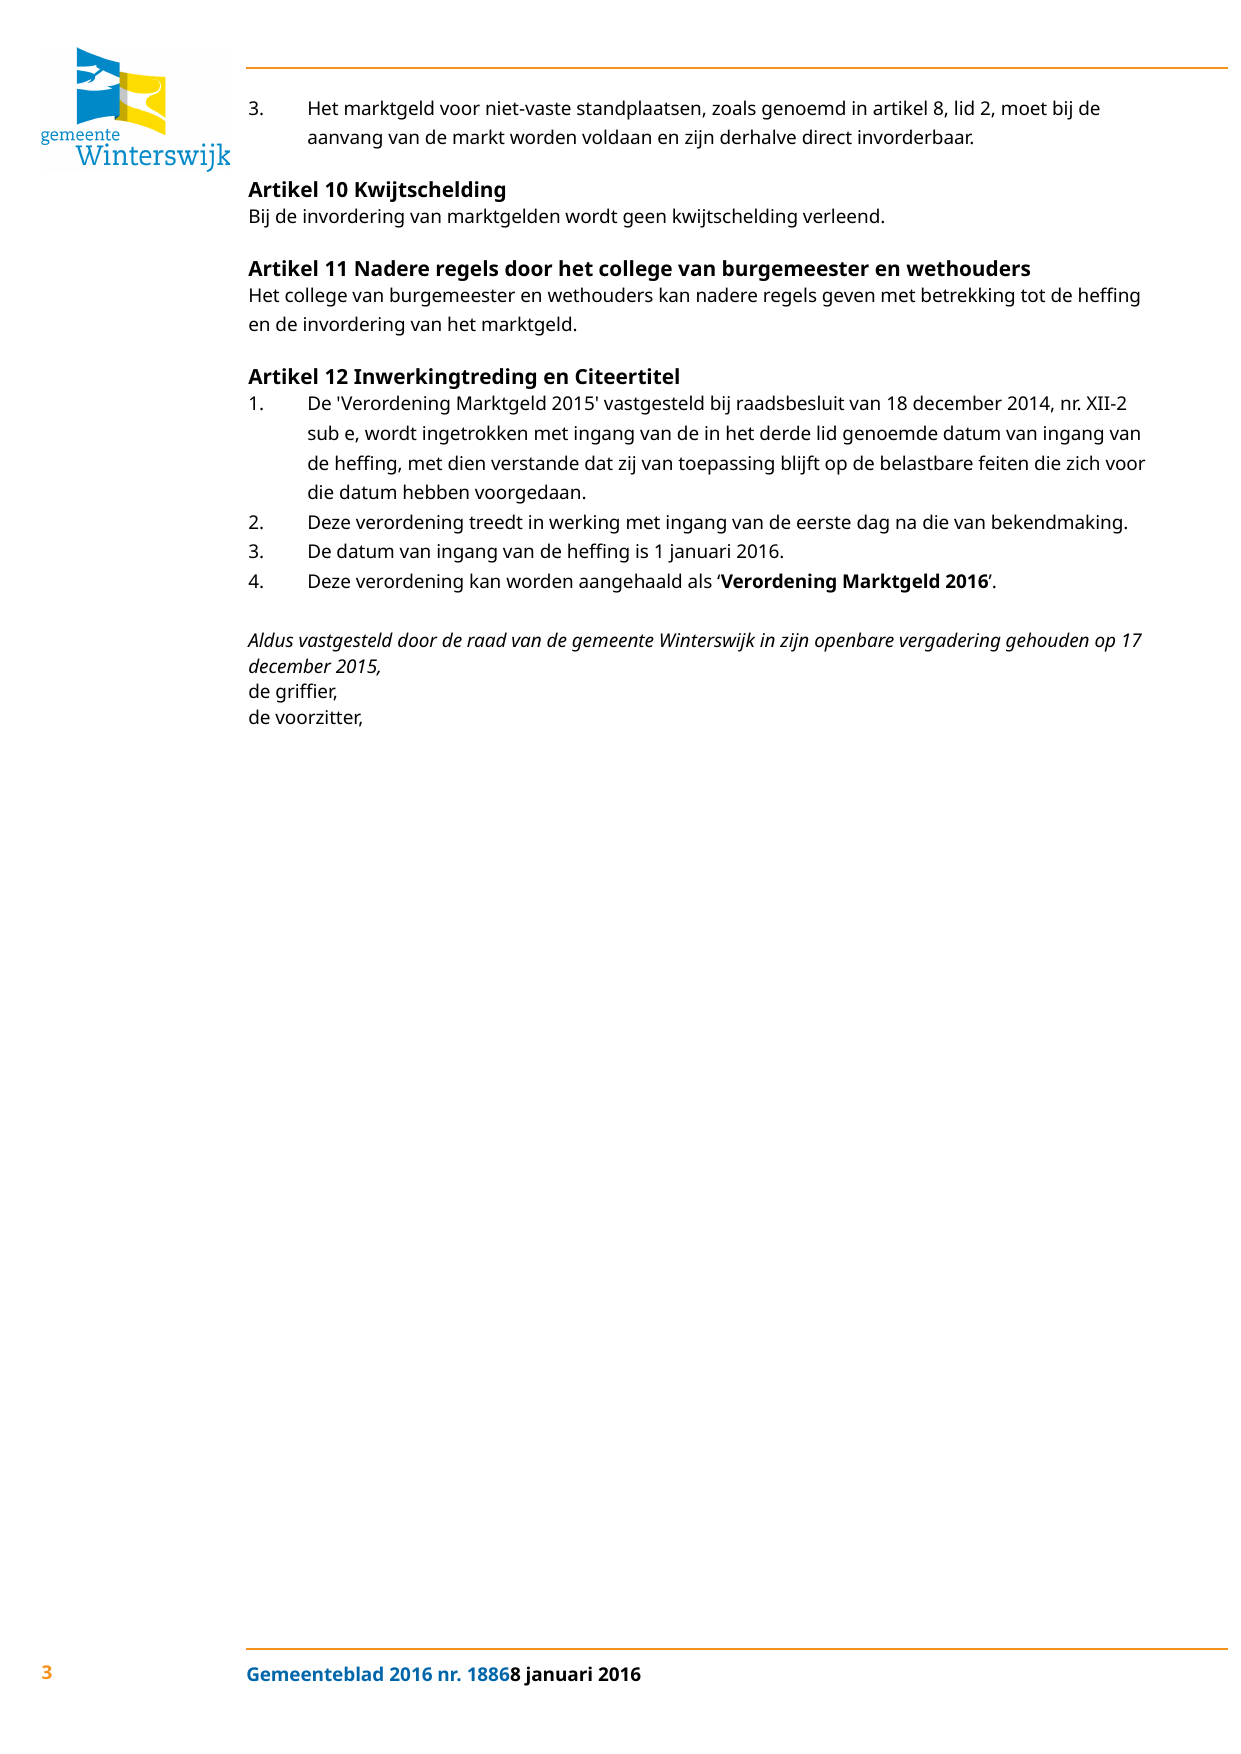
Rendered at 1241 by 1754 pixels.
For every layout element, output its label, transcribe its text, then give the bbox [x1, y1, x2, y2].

text Aldus vastgesteld door de raad van de gemeente Winterswijk in zijn openbare vergadering gehouden op 17 december 2015, [248, 627, 1152, 679]
list De datum van ingang van de heffing is 1 januari 2016. [248, 538, 1152, 564]
picture [225, 153, 231, 162]
text Artikel 12 Inwerkingtreding en Citeertitel [248, 362, 1152, 391]
text Het college van burgemeester en wethouders kan nadere regels geven met betrekking tot de heffing en de invordering van het marktgeld. [248, 282, 1152, 337]
text Bij de invordering van marktgelden wordt geen kwijtschelding verleend. [248, 203, 1152, 229]
list Het marktgeld voor niet-vaste standplaatsen, zoals genoemd in artikel 8, lid 2, moet bij de aanvang van de markt worden voldaan en zijn derhalve direct invorderbaar. [248, 95, 1152, 150]
text Artikel 11 Nadere regels door het college van burgemeester en wethouders [248, 254, 1152, 282]
text de griffier, [248, 679, 1152, 704]
picture [41, 47, 231, 172]
list Deze verordening treedt in werking met ingang van de eerste dag na die van bekendmaking. [248, 509, 1152, 534]
list De 'Verordening Marktgeld 2015' vastgesteld bij raadsbesluit van 18 december 2014, nr. XII-2 sub e, wordt ingetrokken met ingang van de in het derde lid genoemde datum van ingang van de heffing, met dien verstande dat zij van toepassing blijft op de belastbare feiten die zich voor die datum hebben voorgedaan. [248, 391, 1152, 505]
text Artikel 10 Kwijtschelding [248, 175, 1152, 203]
list Deze verordening kan worden aangehaald als ‘Verordening Marktgeld 2016’. [248, 568, 1152, 594]
text de voorzitter, [248, 704, 1152, 730]
